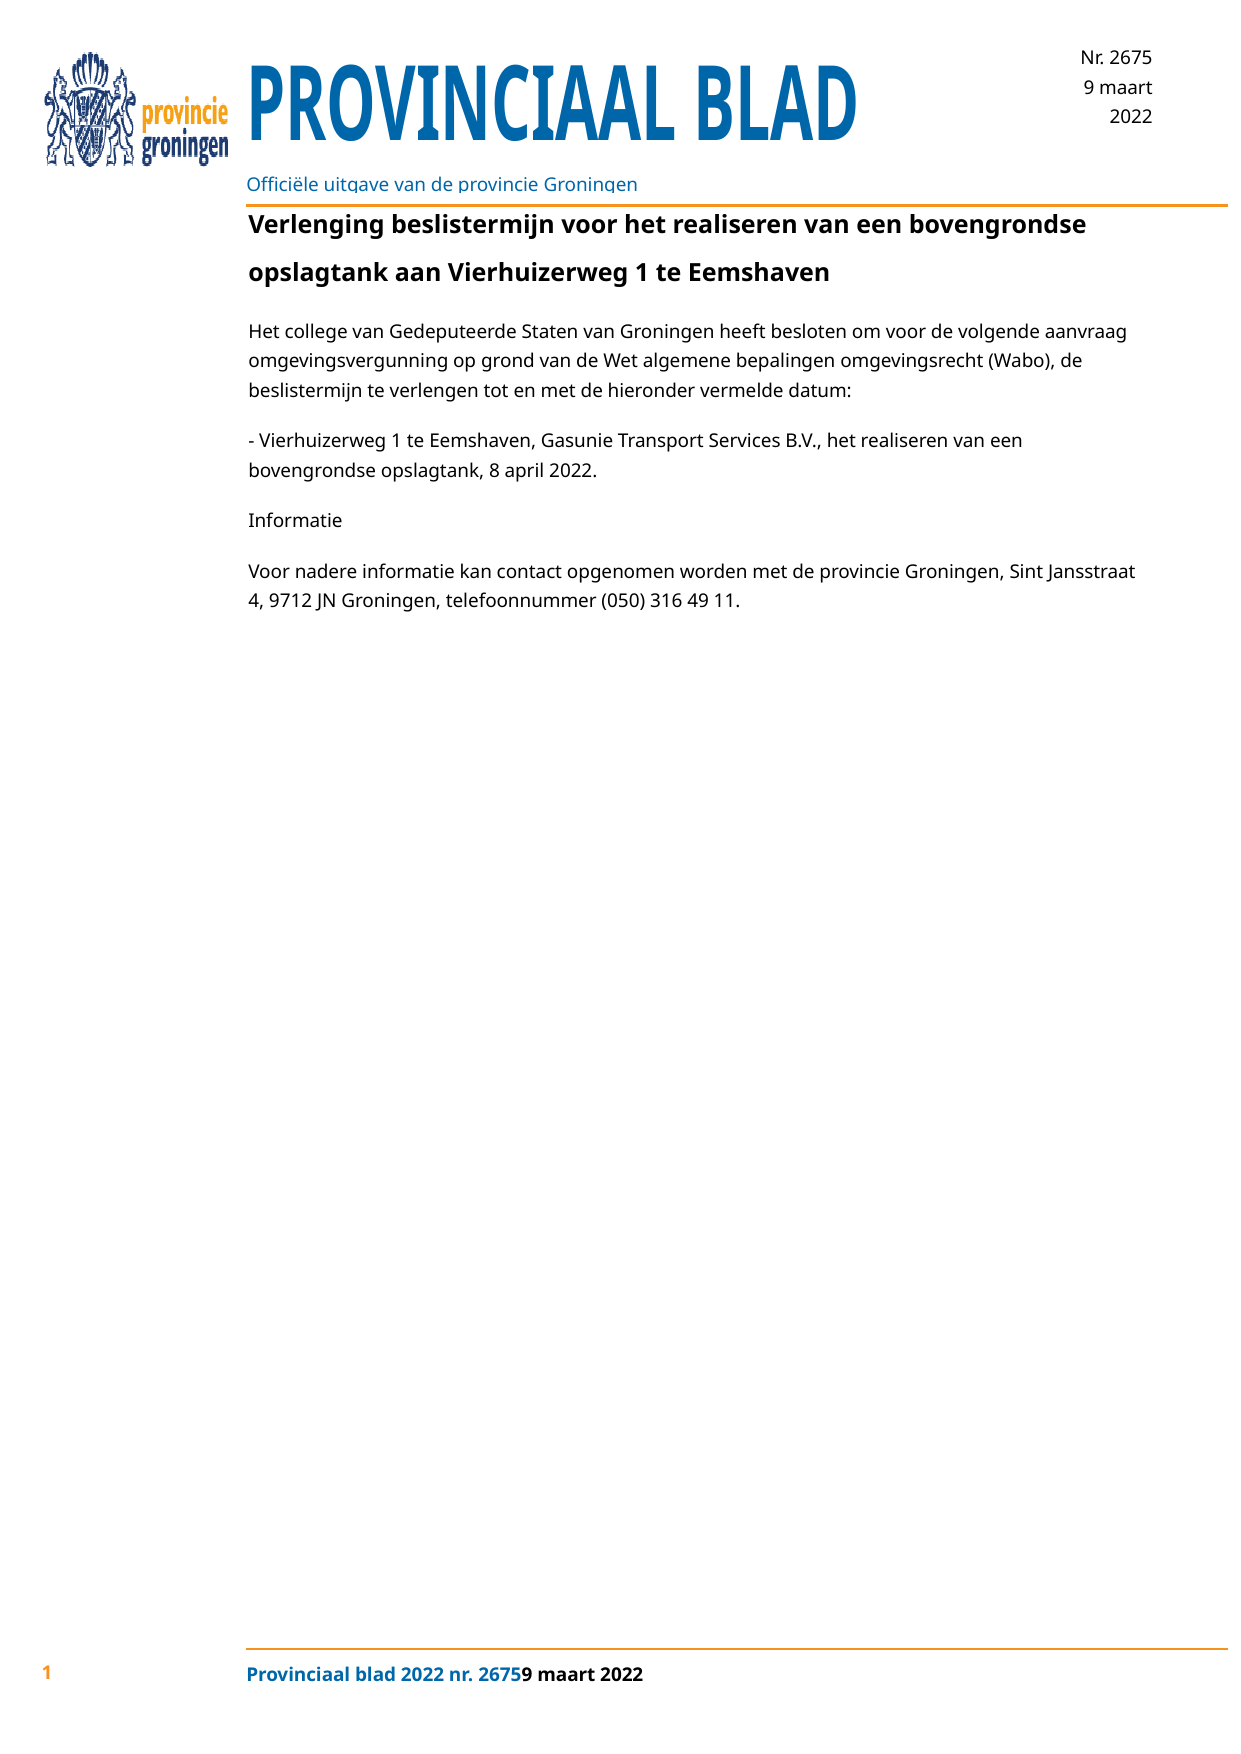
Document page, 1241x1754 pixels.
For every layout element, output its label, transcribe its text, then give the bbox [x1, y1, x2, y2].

picture [41, 47, 231, 172]
text Verlenging beslistermijn voor het realiseren van een bovengrondse opslagtank aan Vierhuizerweg 1 te Eemshaven [248, 207, 1152, 288]
text Informatie [248, 507, 1152, 533]
text Het college van Gedeputeerde Staten van Groningen heeft besloten om voor de volgende aanvraag omgevingsvergunning op grond van de Wet algemene bepalingen omgevingsrecht (Wabo), de beslistermijn te verlengen tot en met de hieronder vermelde datum: [248, 318, 1152, 403]
text Voor nadere informatie kan contact opgenomen worden met de provincie Groningen, Sint Jansstraat 4, 9712 JN Groningen, telefoonnummer (050) 316 49 11. [248, 558, 1152, 613]
text - Vierhuizerweg 1 te Eemshaven, Gasunie Transport Services B.V., het realiseren van een bovengrondse opslagtank, 8 april 2022. [248, 427, 1152, 483]
